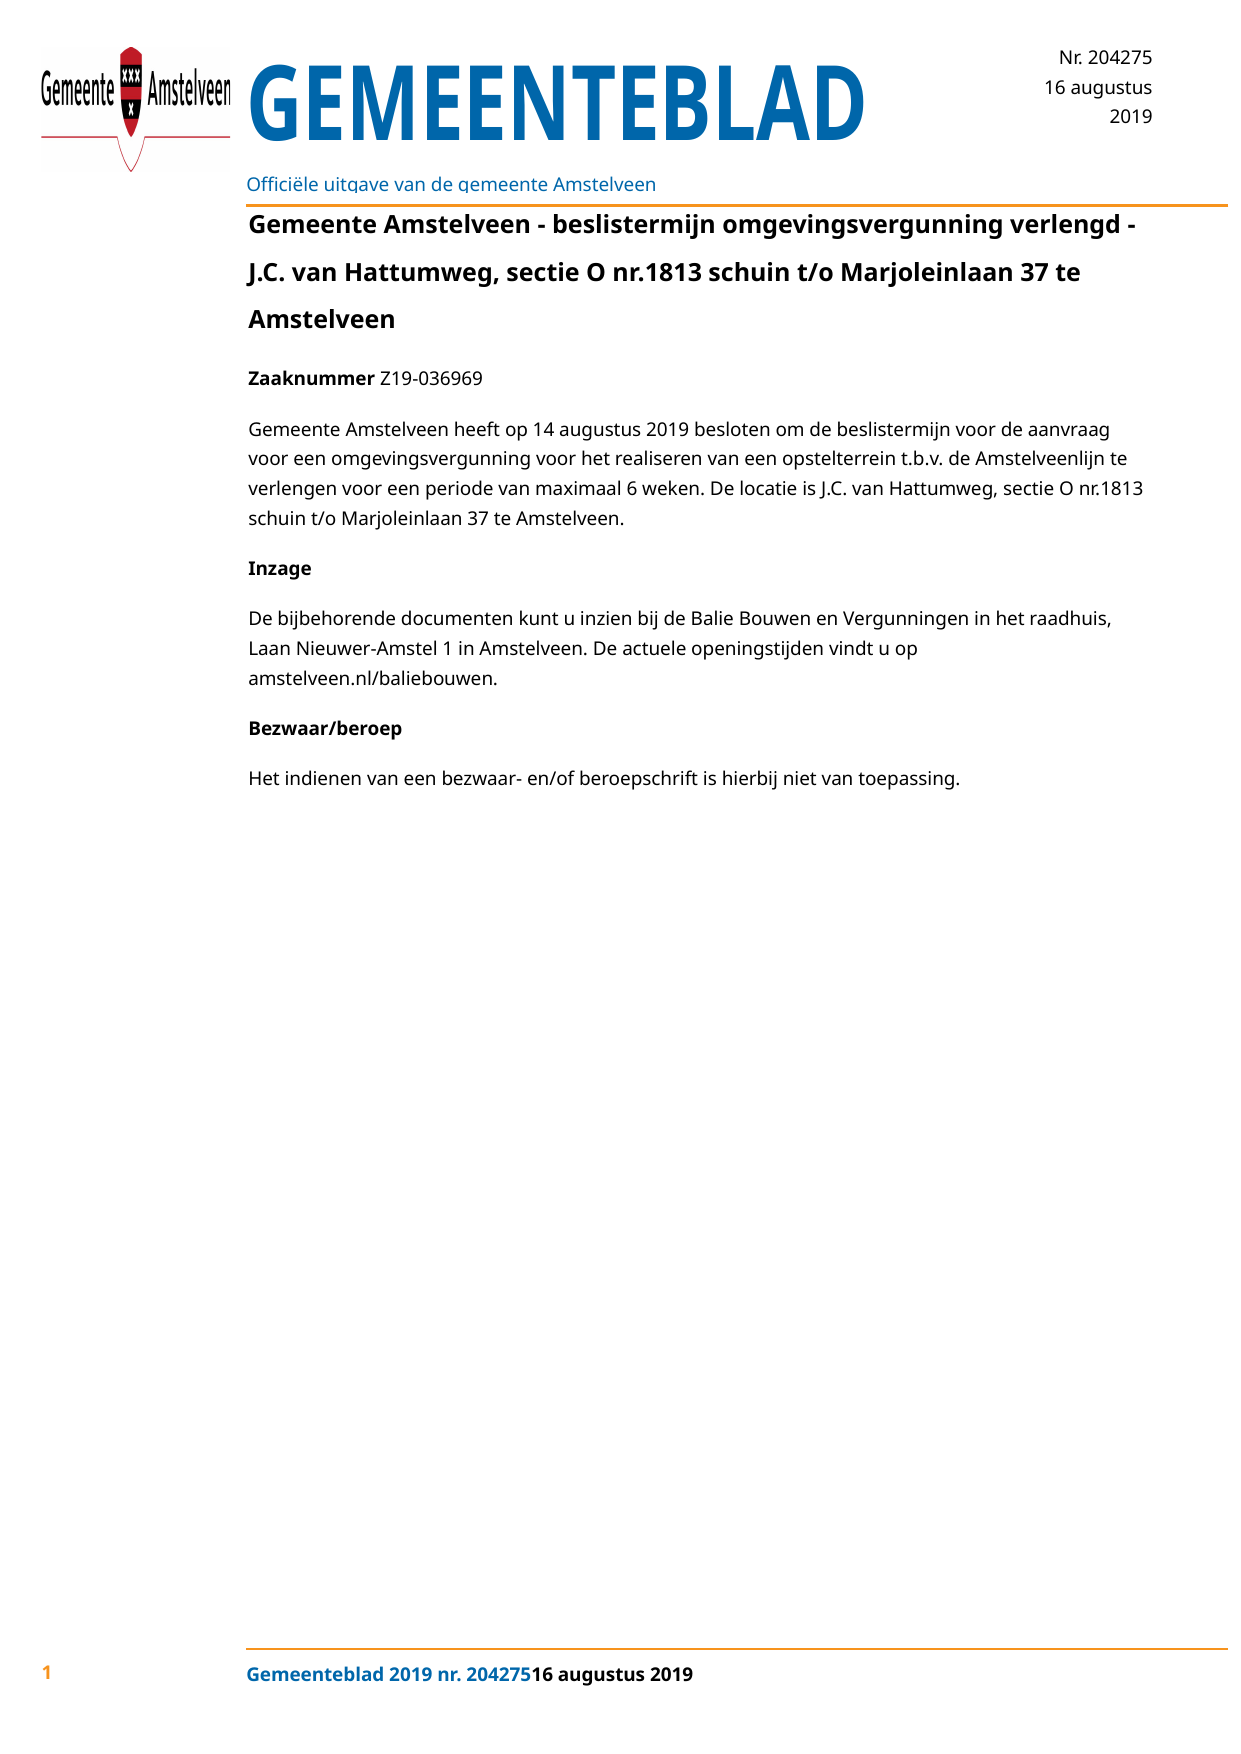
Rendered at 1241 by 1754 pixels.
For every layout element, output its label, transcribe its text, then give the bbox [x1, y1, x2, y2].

picture [41, 47, 231, 172]
text Zaaknummer Z19-036969 [248, 366, 1152, 391]
text Gemeente Amstelveen heeft op 14 augustus 2019 besloten om de beslistermijn voor de aanvraag voor een omgevingsvergunning voor het realiseren van een opstelterrein t.b.v. de Amstelveenlijn te verlengen voor een periode van maximaal 6 weken. De locatie is J.C. van Hattumweg, sectie O nr.1813 schuin t/o Marjoleinlaan 37 te Amstelveen. [248, 416, 1152, 530]
text Gemeente Amstelveen - beslistermijn omgevingsvergunning verlengd - J.C. van Hattumweg, sectie O nr.1813 schuin t/o Marjoleinlaan 37 te Amstelveen [248, 207, 1152, 336]
text De bijbehorende documenten kunt u inzien bij de Balie Bouwen en Vergunningen in het raadhuis, Laan Nieuwer-Amstel 1 in Amstelveen. De actuele openingstijden vindt u op amstelveen.nl/baliebouwen. [248, 606, 1152, 690]
text Het indienen van een bezwaar- en/of beroepschrift is hierbij niet van toepassing. [248, 766, 1152, 791]
text Bezwaar/beroep [248, 715, 1152, 741]
text Inzage [248, 555, 1152, 581]
